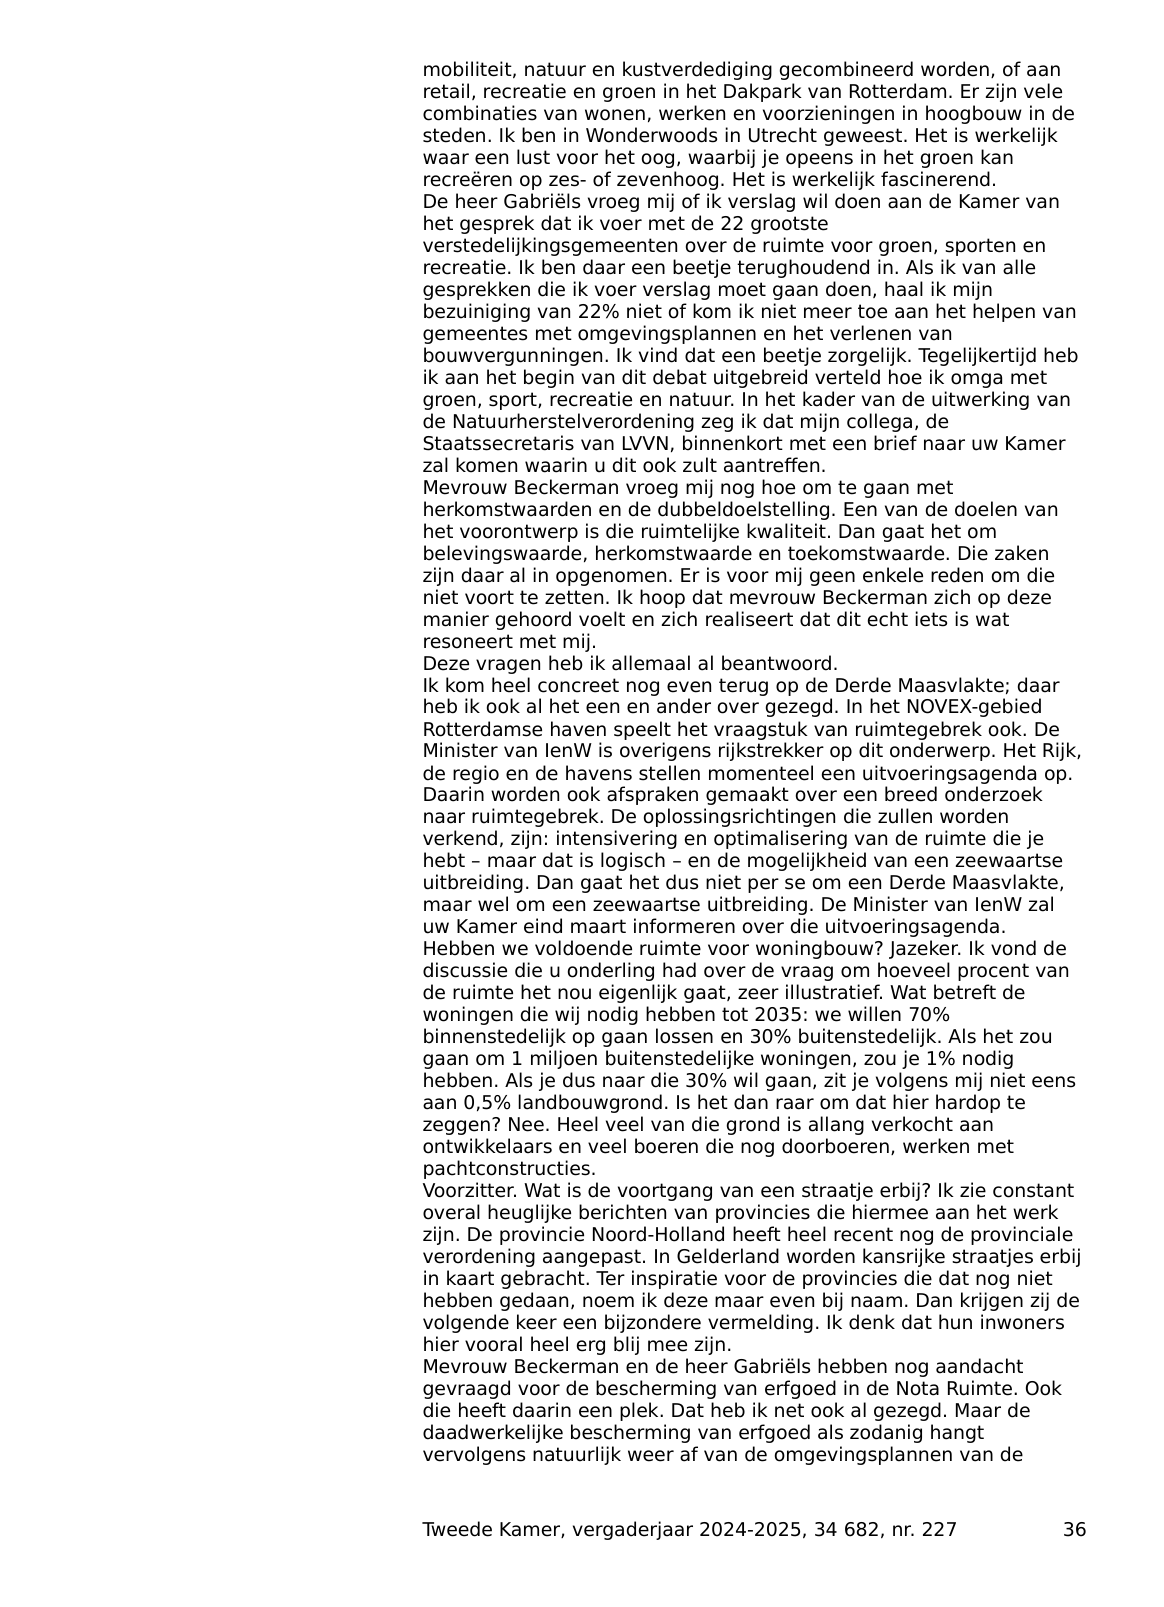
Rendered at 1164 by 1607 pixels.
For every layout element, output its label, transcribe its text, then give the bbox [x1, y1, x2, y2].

text Ik kom heel concreet nog even terug op de Derde Maasvlakte; daar heb ik ook al het een en ander over gezegd. In het NOVEX-gebied Rotterdamse haven speelt het vraagstuk van ruimtegebrek ook. De Minister van IenW is overigens rijkstrekker op dit onderwerp. Het Rijk, de regio en de havens stellen momenteel een uitvoeringsagenda op. Daarin worden ook afspraken gemaakt over een breed onderzoek naar ruimtegebrek. De oplossingsrichtingen die zullen worden verkend, zijn: intensivering en optimalisering van de ruimte die je hebt – maar dat is logisch – en de mogelijkheid van een zeewaartse uitbreiding. Dan gaat het dus niet per se om een Derde Maasvlakte, maar wel om een zeewaartse uitbreiding. De Minister van IenW zal uw Kamer eind maart informeren over die uitvoeringsagenda. [422, 674, 1087, 938]
text mobiliteit, natuur en kustverdediging gecombineerd worden, of aan retail, recreatie en groen in het Dakpark van Rotterdam. Er zijn vele combinaties van wonen, werken en voorzieningen in hoogbouw in de steden. Ik ben in Wonderwoods in Utrecht geweest. Het is werkelijk waar een lust voor het oog, waarbij je opeens in het groen kan recreëren op zes- of zevenhoog. Het is werkelijk fascinerend. [422, 59, 1087, 191]
text Mevrouw Beckerman en de heer Gabriëls hebben nog aandacht gevraagd voor de bescherming van erfgoed in de Nota Ruimte. Ook die heeft daarin een plek. Dat heb ik net ook al gezegd. Maar de daadwerkelijke bescherming van erfgoed als zodanig hangt vervolgens natuurlijk weer af van de omgevingsplannen van de [422, 1356, 1087, 1466]
text De heer Gabriëls vroeg mij of ik verslag wil doen aan de Kamer van het gesprek dat ik voer met de 22 grootste verstedelijkingsgemeenten over de ruimte voor groen, sporten en recreatie. Ik ben daar een beetje terughoudend in. Als ik van alle gesprekken die ik voer verslag moet gaan doen, haal ik mijn bezuiniging van 22% niet of kom ik niet meer toe aan het helpen van gemeentes met omgevingsplannen en het verlenen van bouwvergunningen. Ik vind dat een beetje zorgelijk. Tegelijkertijd heb ik aan het begin van dit debat uitgebreid verteld hoe ik omga met groen, sport, recreatie en natuur. In het kader van de uitwerking van de Natuurherstelverordening zeg ik dat mijn collega, de Staatssecretaris van LVVN, binnenkort met een brief naar uw Kamer zal komen waarin u dit ook zult aantreffen. [422, 191, 1087, 477]
text Hebben we voldoende ruimte voor woningbouw? Jazeker. Ik vond de discussie die u onderling had over de vraag om hoeveel procent van de ruimte het nou eigenlijk gaat, zeer illustratief. Wat betreft de woningen die wij nodig hebben tot 2035: we willen 70% binnenstedelijk op gaan lossen en 30% buitenstedelijk. Als het zou gaan om 1 miljoen buitenstedelijke woningen, zou je 1% nodig hebben. Als je dus naar die 30% wil gaan, zit je volgens mij niet eens aan 0,5% landbouwgrond. Is het dan raar om dat hier hardop te zeggen? Nee. Heel veel van die grond is allang verkocht aan ontwikkelaars en veel boeren die nog doorboeren, werken met pachtconstructies. [422, 938, 1087, 1180]
text Voorzitter. Wat is de voortgang van een straatje erbij? Ik zie constant overal heuglijke berichten van provincies die hiermee aan het werk zijn. De provincie Noord-Holland heeft heel recent nog de provinciale verordening aangepast. In Gelderland worden kansrijke straatjes erbij in kaart gebracht. Ter inspiratie voor de provincies die dat nog niet hebben gedaan, noem ik deze maar even bij naam. Dan krijgen zij de volgende keer een bijzondere vermelding. Ik denk dat hun inwoners hier vooral heel erg blij mee zijn. [422, 1180, 1087, 1356]
text Deze vragen heb ik allemaal al beantwoord. [422, 652, 1087, 674]
text Mevrouw Beckerman vroeg mij nog hoe om te gaan met herkomstwaarden en de dubbeldoelstelling. Een van de doelen van het voorontwerp is die ruimtelijke kwaliteit. Dan gaat het om belevingswaarde, herkomstwaarde en toekomstwaarde. Die zaken zijn daar al in opgenomen. Er is voor mij geen enkele reden om die niet voort te zetten. Ik hoop dat mevrouw Beckerman zich op deze manier gehoord voelt en zich realiseert dat dit echt iets is wat resoneert met mij. [422, 477, 1087, 652]
